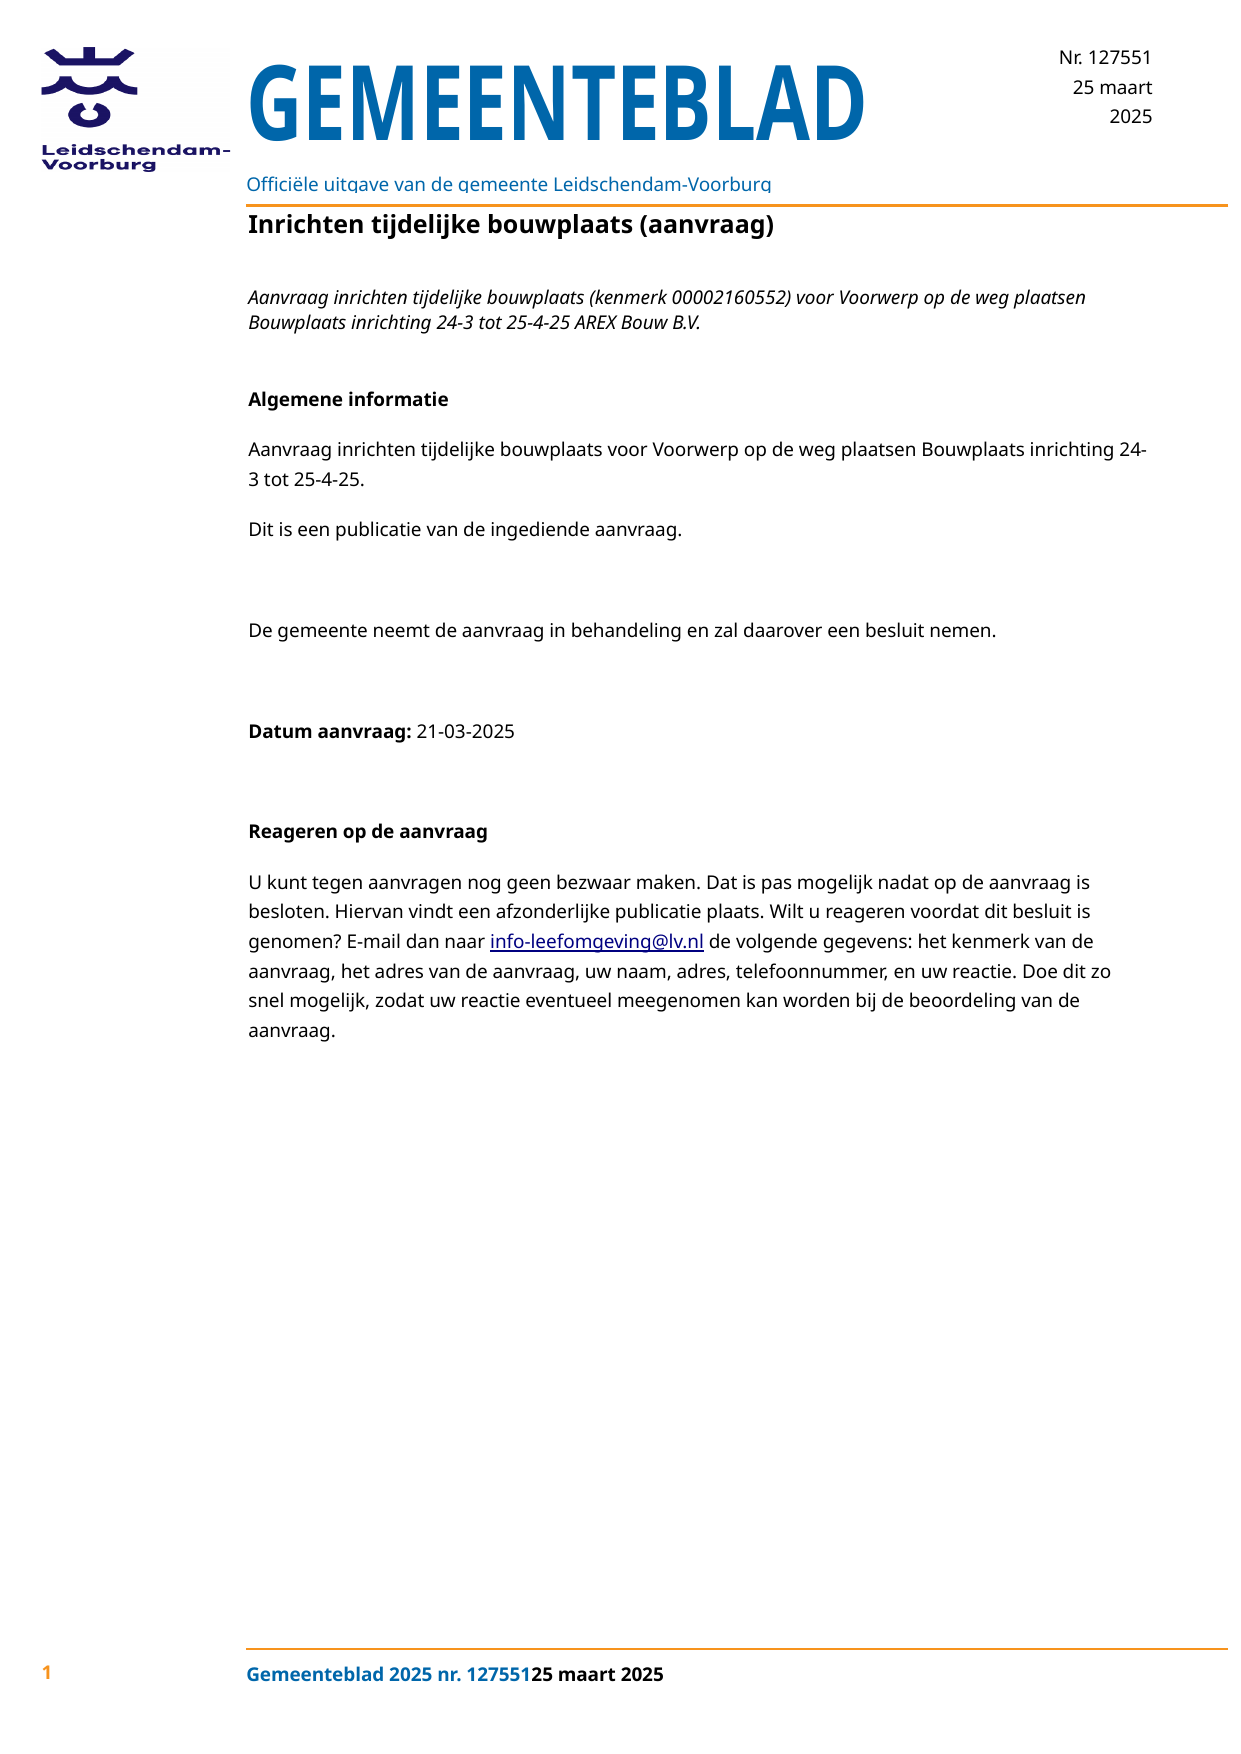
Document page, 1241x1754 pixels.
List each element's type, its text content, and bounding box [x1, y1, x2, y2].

picture [41, 47, 231, 172]
text Aanvraag inrichten tijdelijke bouwplaats (kenmerk 00002160552) voor Voorwerp op de weg plaatsen Bouwplaats inrichting 24-3 tot 25-4-25 AREX Bouw B.V. [248, 284, 1152, 335]
text Algemene informatie [248, 386, 1152, 411]
text Datum aanvraag: 21-03-2025 [248, 718, 1152, 743]
text U kunt tegen aanvragen nog geen bezwaar maken. Dat is pas mogelijk nadat op de aanvraag is besloten. Hiervan vindt een afzonderlijke publicatie plaats. Wilt u reageren voordat dit besluit is genomen? E-mail dan naar info-leefomgeving@lv.nl de volgende gegevens: het kenmerk van de aanvraag, het adres van de aanvraag, uw naam, adres, telefoonnummer, en uw reactie. Doe dit zo snel mogelijk, zodat uw reactie eventueel meegenomen kan worden bij de beoordeling van de aanvraag. [248, 869, 1152, 1043]
text Dit is een publicatie van de ingediende aanvraag. [248, 516, 1152, 542]
text Reageren op de aanvraag [248, 819, 1152, 844]
text Aanvraag inrichten tijdelijke bouwplaats voor Voorwerp op de weg plaatsen Bouwplaats inrichting 24-3 tot 25-4-25. [248, 436, 1152, 491]
text Inrichten tijdelijke bouwplaats (aanvraag) [248, 207, 1152, 241]
text De gemeente neemt de aanvraag in behandeling en zal daarover een besluit nemen. [248, 617, 1152, 643]
